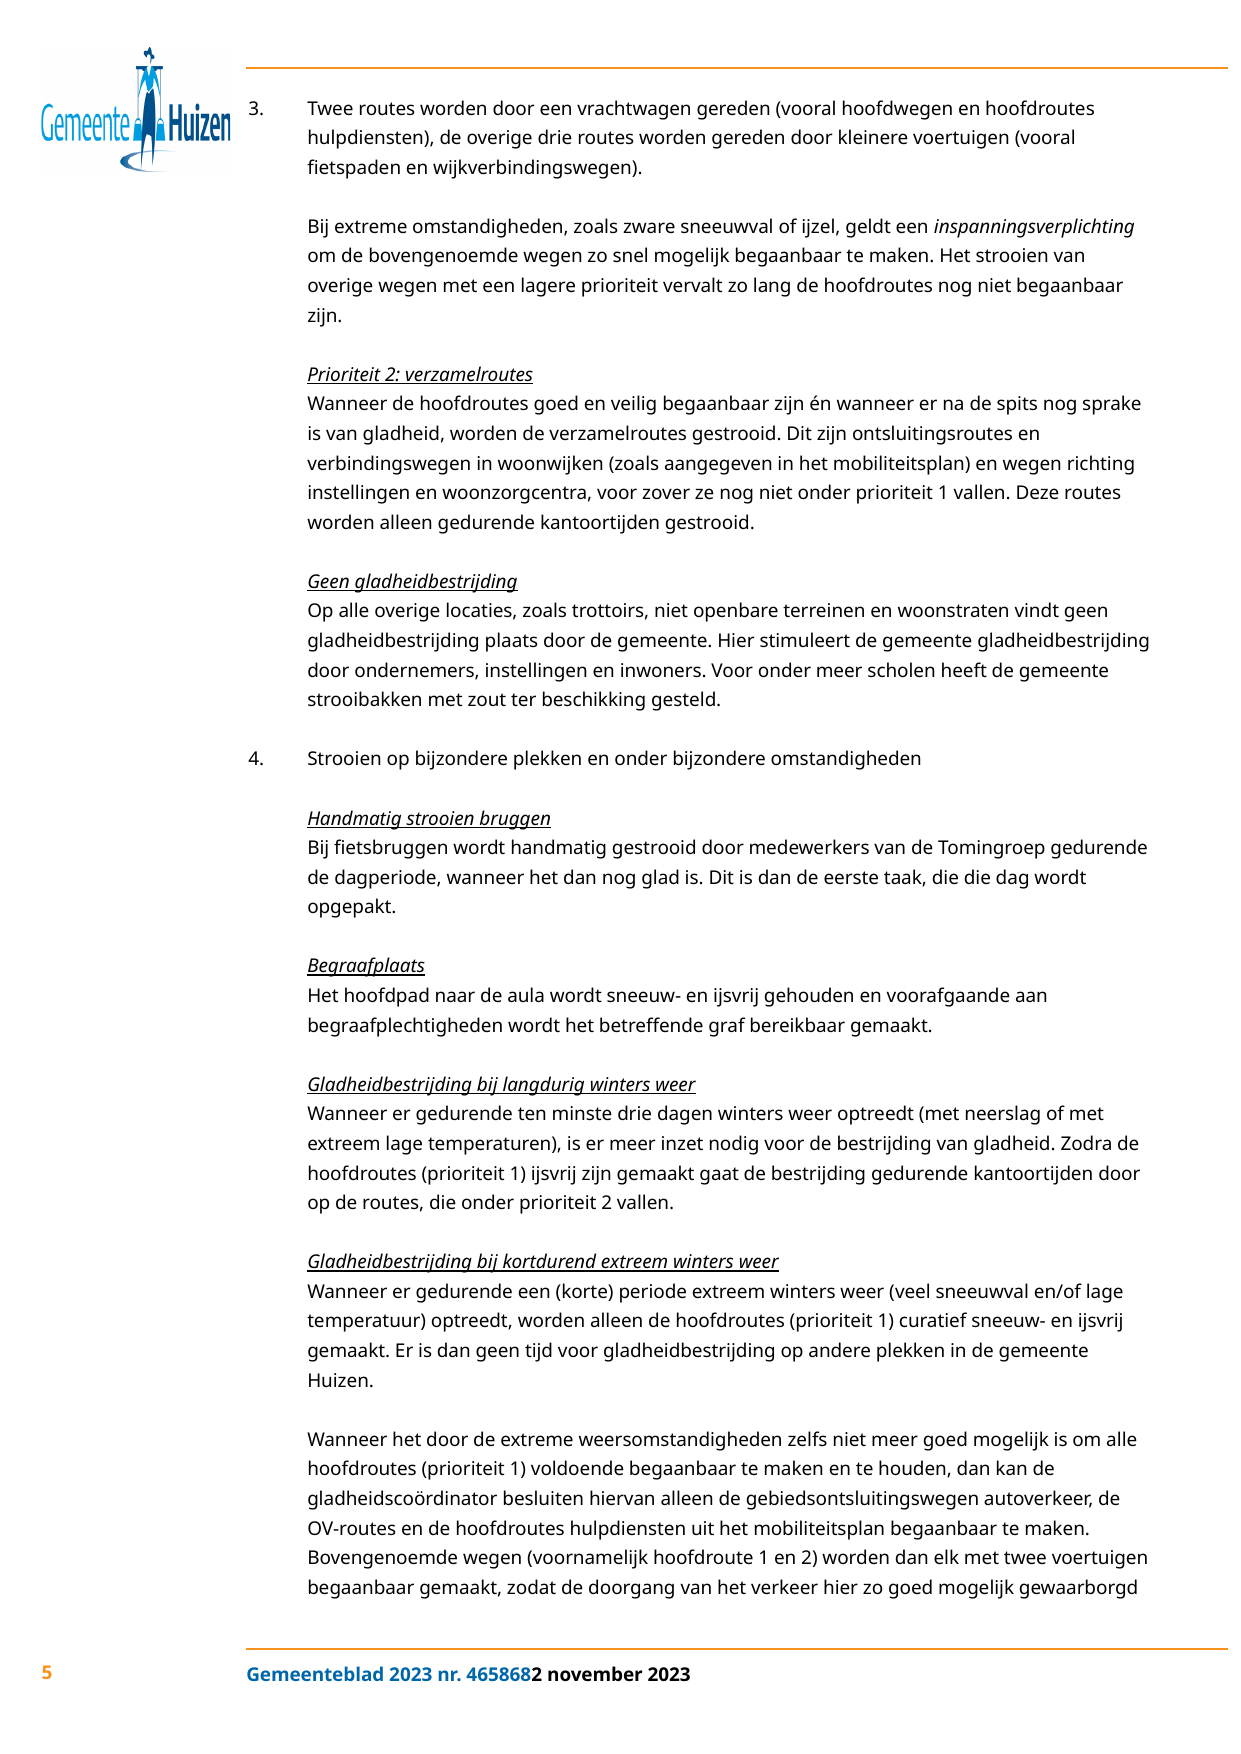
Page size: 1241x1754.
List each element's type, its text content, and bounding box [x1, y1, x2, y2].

list Geen gladheidbestrijding [248, 568, 1152, 594]
list Wanneer er gedurende ten minste drie dagen winters weer optreedt (met neerslag of met extreem lage temperaturen), is er meer inzet nodig voor de bestrijding van gladheid. Zodra de hoofdroutes (prioriteit 1) ijsvrij zijn gemaakt gaat de bestrijding gedurende kantoortijden door op de routes, die onder prioriteit 2 vallen. [248, 1101, 1152, 1215]
list Gladheidbestrijding bij langdurig winters weer [248, 1071, 1152, 1097]
list Prioriteit 2: verzamelroutes [248, 361, 1152, 387]
list Wanneer de hoofdroutes goed en veilig begaanbaar zijn én wanneer er na de spits nog sprake is van gladheid, worden de verzamelroutes gestrooid. Dit zijn ontsluitingsroutes en verbindingswegen in woonwijken (zoals aangegeven in het mobiliteitsplan) en wegen richting instellingen en woonzorgcentra, voor zover ze nog niet onder prioriteit 1 vallen. Deze routes worden alleen gedurende kantoortijden gestrooid. [248, 391, 1152, 535]
list Het hoofdpad naar de aula wordt sneeuw- en ijsvrij gehouden en voorafgaande aan begraafplechtigheden wordt het betreffende graf bereikbaar gemaakt. [248, 982, 1152, 1038]
list Twee routes worden door een vrachtwagen gereden (vooral hoofdwegen en hoofdroutes hulpdiensten), de overige drie routes worden gereden door kleinere voertuigen (vooral fietspaden en wijkverbindingswegen). [248, 95, 1152, 180]
list Bij extreme omstandigheden, zoals zware sneeuwval of ijzel, geldt een inspanningsverplichting om de bovengenoemde wegen zo snel mogelijk begaanbaar te maken. Het strooien van overige wegen met een lagere prioriteit vervalt zo lang de hoofdroutes nog niet begaanbaar zijn. [248, 213, 1152, 328]
list Handmatig strooien bruggen [248, 805, 1152, 831]
list Begraafplaats [248, 953, 1152, 978]
list Op alle overige locaties, zoals trottoirs, niet openbare terreinen en woonstraten vindt geen gladheidbestrijding plaats door de gemeente. Hier stimuleert de gemeente gladheidbestrijding door ondernemers, instellingen en inwoners. Voor onder meer scholen heeft de gemeente strooibakken met zout ter beschikking gesteld. [248, 598, 1152, 712]
list Strooien op bijzondere plekken en onder bijzondere omstandigheden [248, 746, 1152, 771]
list Bij fietsbruggen wordt handmatig gestrooid door medewerkers van de Tomingroep gedurende de dagperiode, wanneer het dan nog glad is. Dit is dan de eerste taak, die die dag wordt opgepakt. [248, 834, 1152, 919]
list Wanneer er gedurende een (korte) periode extreem winters weer (veel sneeuwval en/of lage temperatuur) optreedt, worden alleen de hoofdroutes (prioriteit 1) curatief sneeuw- en ijsvrij gemaakt. Er is dan geen tijd voor gladheidbestrijding op andere plekken in de gemeente Huizen. [248, 1278, 1152, 1393]
picture [41, 47, 231, 172]
list Gladheidbestrijding bij kortdurend extreem winters weer [248, 1248, 1152, 1274]
list Wanneer het door de extreme weersomstandigheden zelfs niet meer goed mogelijk is om alle hoofdroutes (prioriteit 1) voldoende begaanbaar te maken en te houden, dan kan de gladheidscoördinator besluiten hiervan alleen de gebiedsontsluitingswegen autoverkeer, de OV-routes en de hoofdroutes hulpdiensten uit het mobiliteitsplan begaanbaar te maken. Bovengenoemde wegen (voornamelijk hoofdroute 1 en 2) worden dan elk met twee voertuigen begaanbaar gemaakt, zodat de doorgang van het verkeer hier zo goed mogelijk gewaarborgd [248, 1426, 1152, 1600]
